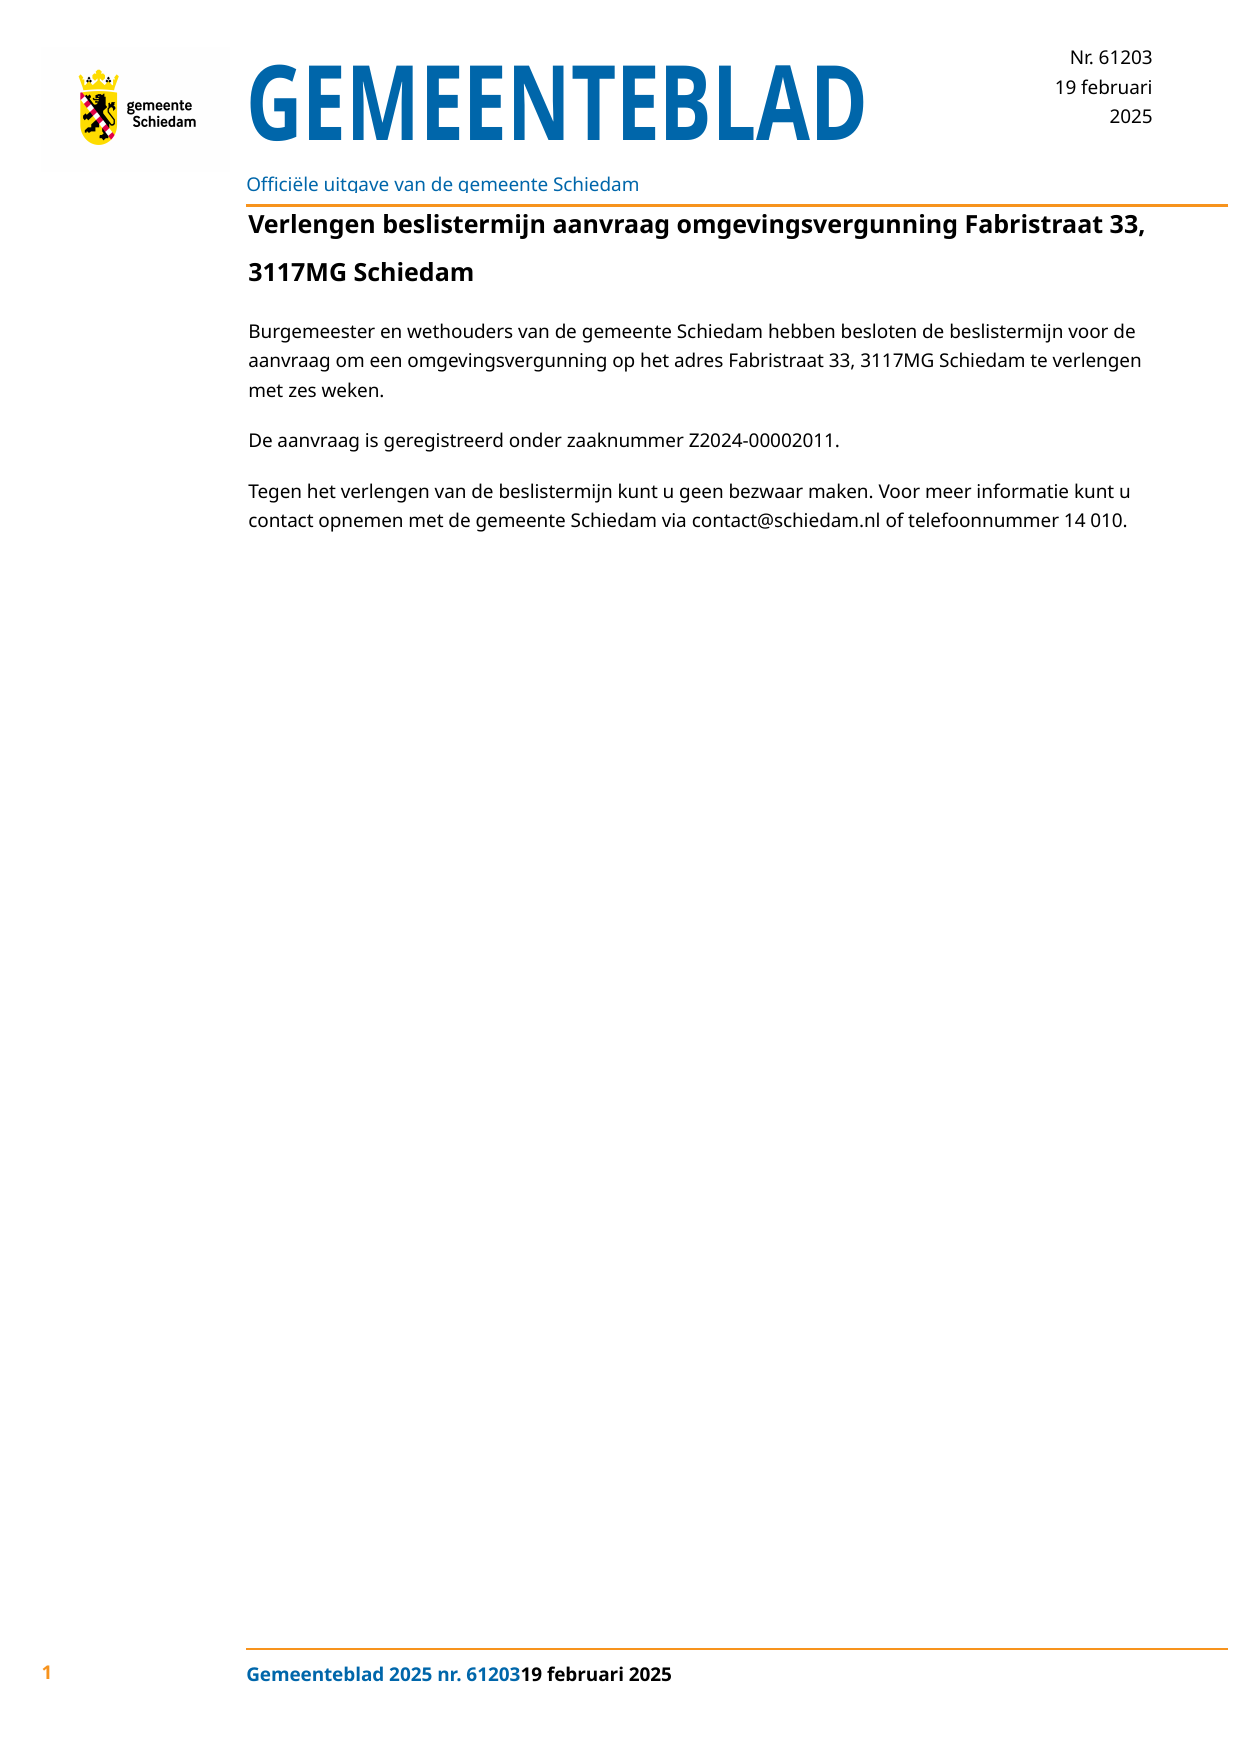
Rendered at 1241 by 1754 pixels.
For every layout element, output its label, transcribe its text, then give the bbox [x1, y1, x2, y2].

text De aanvraag is geregistreerd onder zaaknummer Z2024-00002011. [248, 427, 1152, 453]
text Verlengen beslistermijn aanvraag omgevingsvergunning Fabristraat 33, 3117MG Schiedam [248, 207, 1152, 288]
text Burgemeester en wethouders van de gemeente Schiedam hebben besloten de beslistermijn voor de aanvraag om een omgevingsvergunning op het adres Fabristraat 33, 3117MG Schiedam te verlengen met zes weken. [248, 318, 1152, 403]
picture [41, 47, 231, 172]
text Tegen het verlengen van de beslistermijn kunt u geen bezwaar maken. Voor meer informatie kunt u contact opnemen met de gemeente Schiedam via contact@schiedam.nl of telefoonnummer 14 010. [248, 478, 1152, 533]
